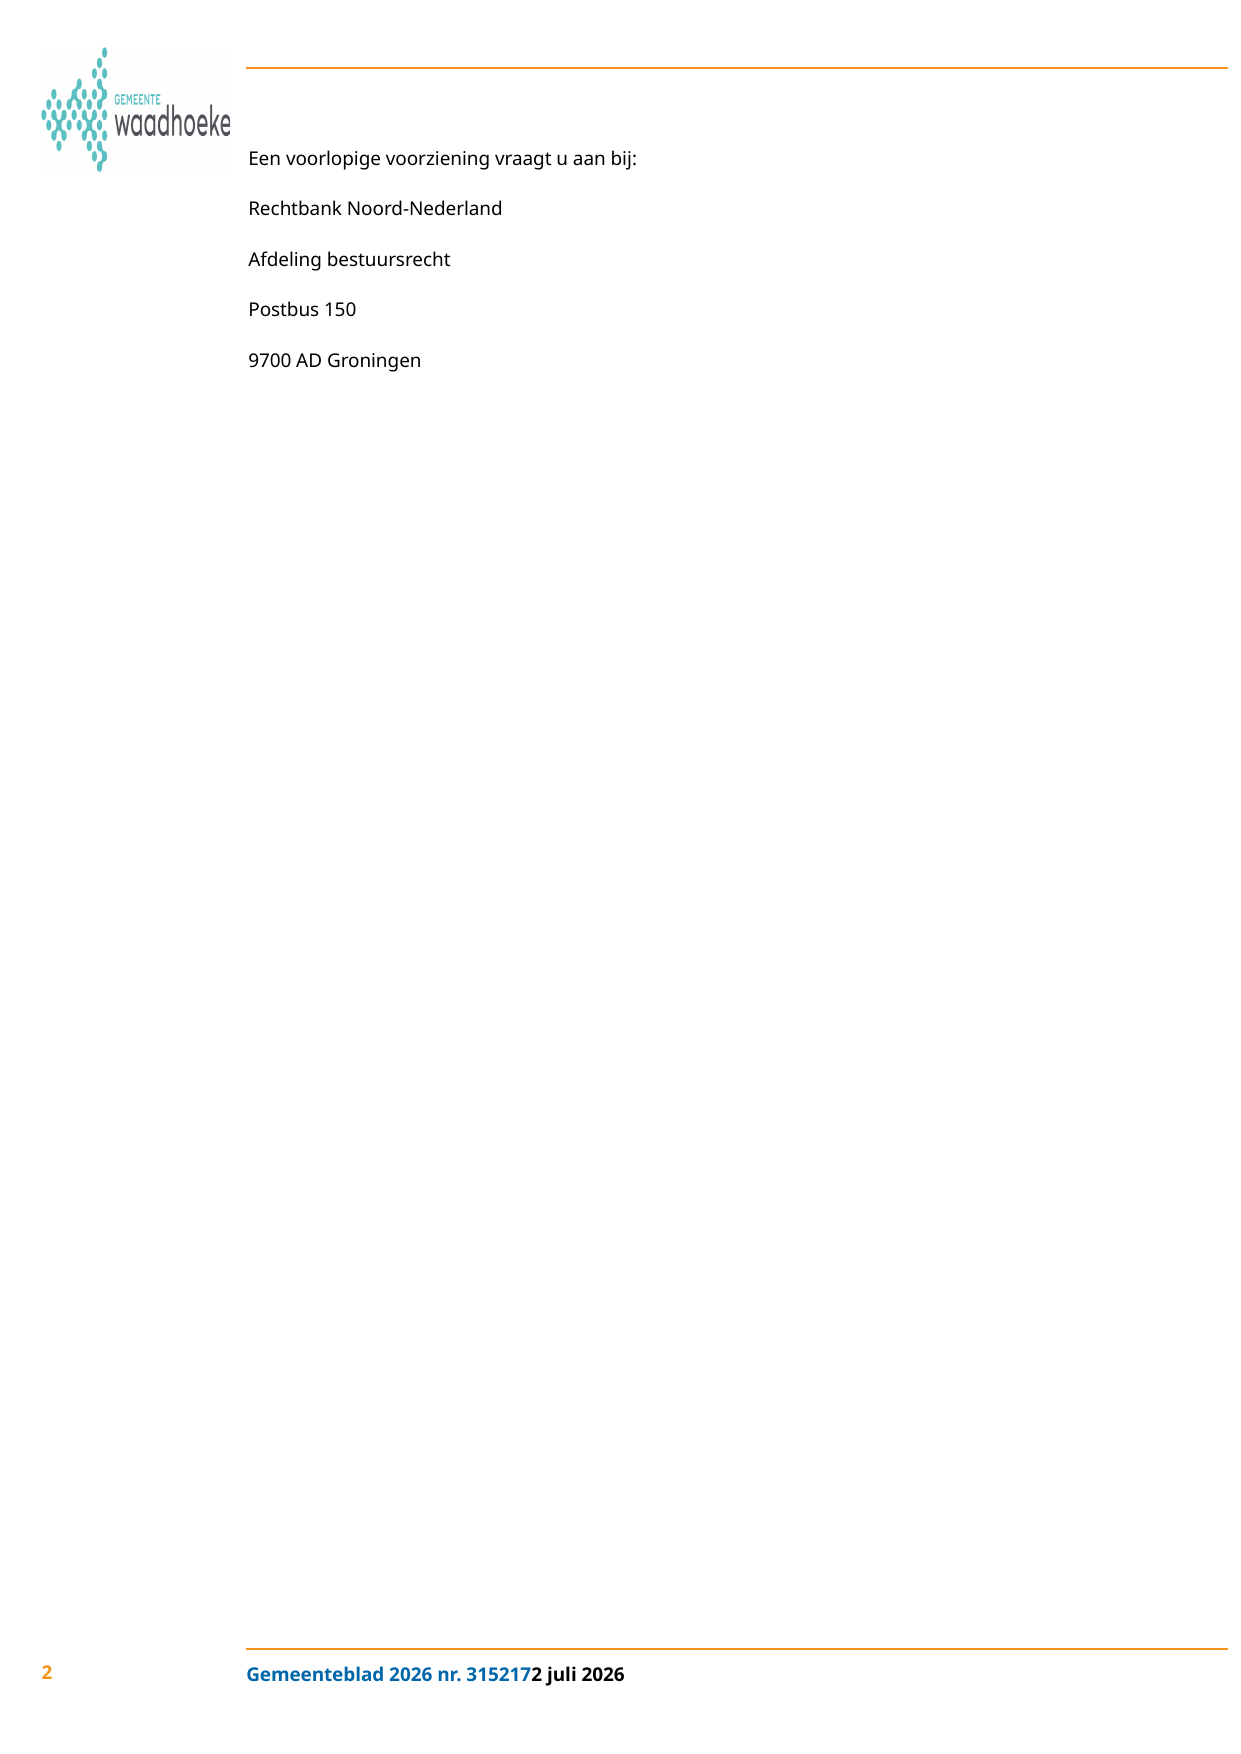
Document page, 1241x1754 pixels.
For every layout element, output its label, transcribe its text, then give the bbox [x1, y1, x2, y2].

text Rechtbank Noord-Nederland [248, 196, 1152, 221]
text Een voorlopige voorziening vraagt u aan bij: [248, 145, 1152, 171]
text Afdeling bestuursrecht [248, 246, 1152, 272]
text 9700 AD Groningen [248, 347, 1152, 373]
picture [41, 47, 231, 172]
text Postbus 150 [248, 296, 1152, 322]
